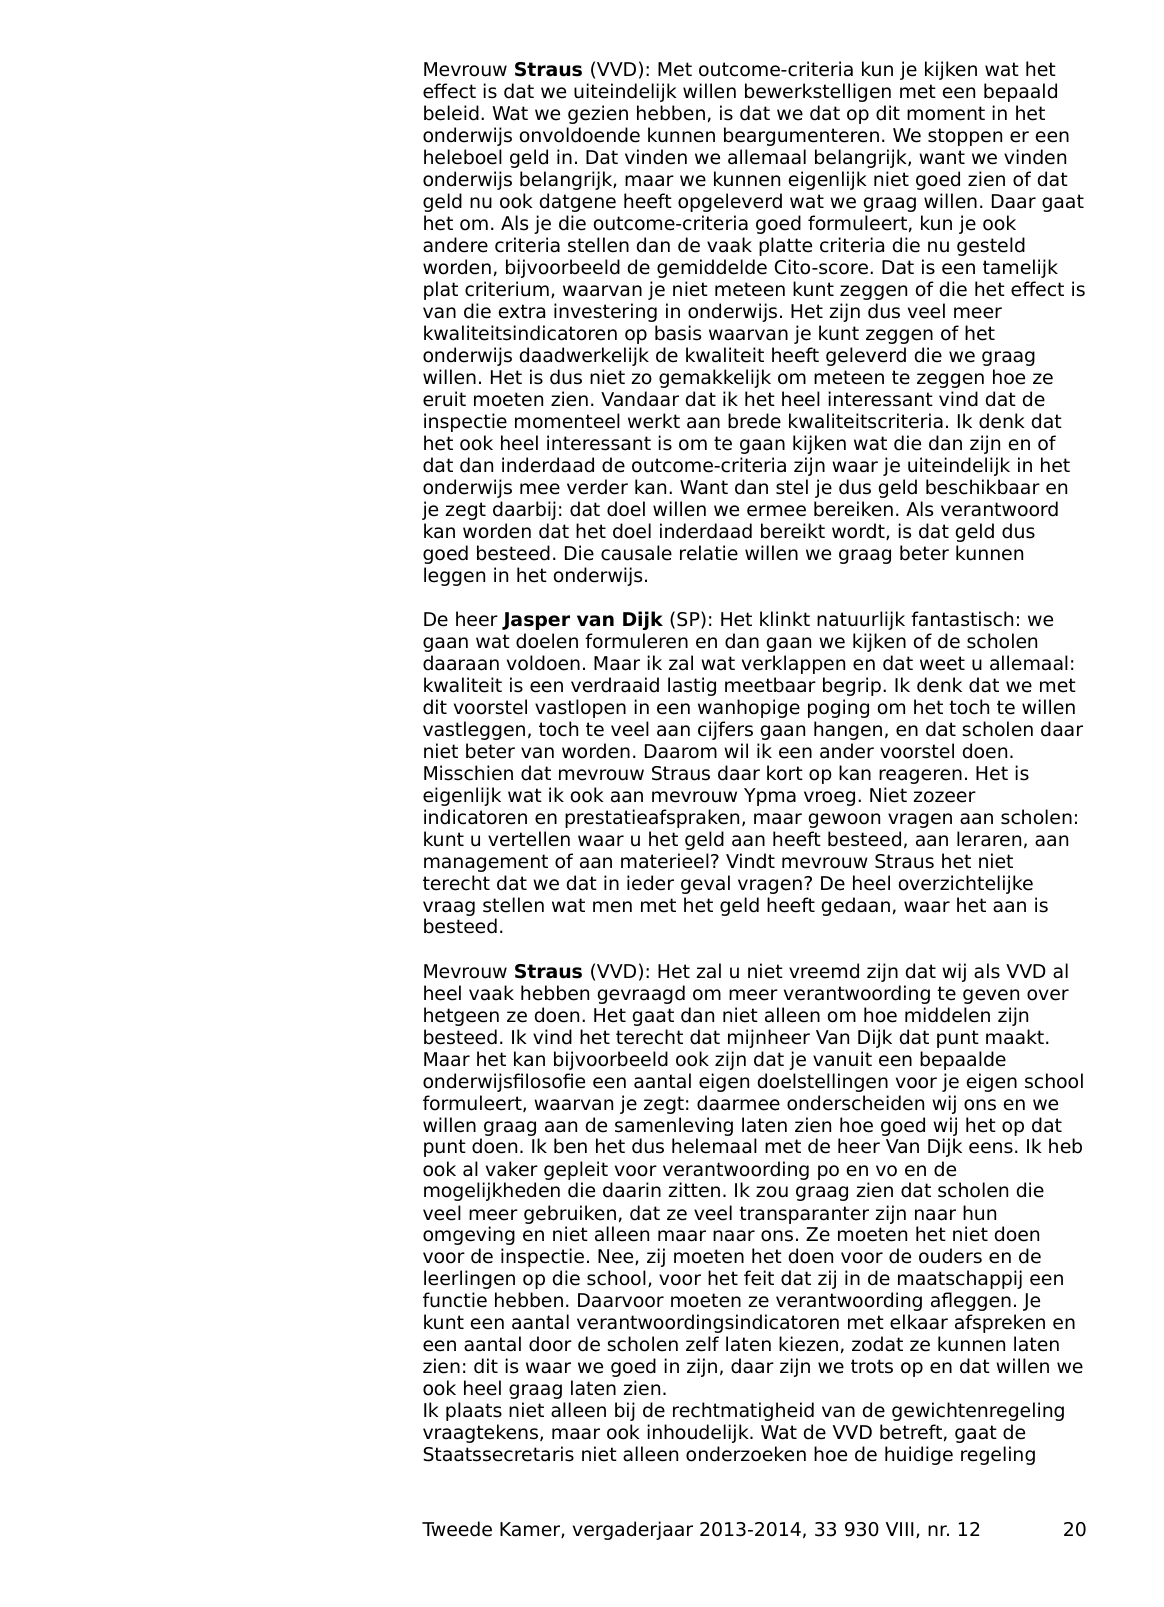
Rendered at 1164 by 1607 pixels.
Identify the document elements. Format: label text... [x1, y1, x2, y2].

text Mevrouw Straus (VVD): Met outcome-criteria kun je kijken wat het effect is dat we uiteindelijk willen bewerkstelligen met een bepaald beleid. Wat we gezien hebben, is dat we dat op dit moment in het onderwijs onvoldoende kunnen beargumenteren. We stoppen er een heleboel geld in. Dat vinden we allemaal belangrijk, want we vinden onderwijs belangrijk, maar we kunnen eigenlijk niet goed zien of dat geld nu ook datgene heeft opgeleverd wat we graag willen. Daar gaat het om. Als je die outcome-criteria goed formuleert, kun je ook andere criteria stellen dan de vaak platte criteria die nu gesteld worden, bijvoorbeeld de gemiddelde Cito-score. Dat is een tamelijk plat criterium, waarvan je niet meteen kunt zeggen of die het effect is van die extra investering in onderwijs. Het zijn dus veel meer kwaliteitsindicatoren op basis waarvan je kunt zeggen of het onderwijs daadwerkelijk de kwaliteit heeft geleverd die we graag willen. Het is dus niet zo gemakkelijk om meteen te zeggen hoe ze eruit moeten zien. Vandaar dat ik het heel interessant vind dat de inspectie momenteel werkt aan brede kwaliteitscriteria. Ik denk dat het ook heel interessant is om te gaan kijken wat die dan zijn en of dat dan inderdaad de outcome-criteria zijn waar je uiteindelijk in het onderwijs mee verder kan. Want dan stel je dus geld beschikbaar en je zegt daarbij: dat doel willen we ermee bereiken. Als verantwoord kan worden dat het doel inderdaad bereikt wordt, is dat geld dus goed besteed. Die causale relatie willen we graag beter kunnen leggen in het onderwijs. [422, 59, 1087, 587]
text Mevrouw Straus (VVD): Het zal u niet vreemd zijn dat wij als VVD al heel vaak hebben gevraagd om meer verantwoording te geven over hetgeen ze doen. Het gaat dan niet alleen om hoe middelen zijn besteed. Ik vind het terecht dat mijnheer Van Dijk dat punt maakt. Maar het kan bijvoorbeeld ook zijn dat je vanuit een bepaalde onderwijsfilosofie een aantal eigen doelstellingen voor je eigen school formuleert, waarvan je zegt: daarmee onderscheiden wij ons en we willen graag aan de samenleving laten zien hoe goed wij het op dat punt doen. Ik ben het dus helemaal met de heer Van Dijk eens. Ik heb ook al vaker gepleit voor verantwoording po en vo en de mogelijkheden die daarin zitten. Ik zou graag zien dat scholen die veel meer gebruiken, dat ze veel transparanter zijn naar hun omgeving en niet alleen maar naar ons. Ze moeten het niet doen voor de inspectie. Nee, zij moeten het doen voor de ouders en de leerlingen op die school, voor het feit dat zij in de maatschappij een functie hebben. Daarvoor moeten ze verantwoording afleggen. Je kunt een aantal verantwoordingsindicatoren met elkaar afspreken en een aantal door de scholen zelf laten kiezen, zodat ze kunnen laten zien: dit is waar we goed in zijn, daar zijn we trots op en dat willen we ook heel graag laten zien. [422, 961, 1087, 1400]
text Ik plaats niet alleen bij de rechtmatigheid van de gewichtenregeling vraagtekens, maar ook inhoudelijk. Wat de VVD betreft, gaat de Staatssecretaris niet alleen onderzoeken hoe de huidige regeling [422, 1400, 1087, 1466]
text De heer Jasper van Dijk (SP): Het klinkt natuurlijk fantastisch: we gaan wat doelen formuleren en dan gaan we kijken of de scholen daaraan voldoen. Maar ik zal wat verklappen en dat weet u allemaal: kwaliteit is een verdraaid lastig meetbaar begrip. Ik denk dat we met dit voorstel vastlopen in een wanhopige poging om het toch te willen vastleggen, toch te veel aan cijfers gaan hangen, en dat scholen daar niet beter van worden. Daarom wil ik een ander voorstel doen. Misschien dat mevrouw Straus daar kort op kan reageren. Het is eigenlijk wat ik ook aan mevrouw Ypma vroeg. Niet zozeer indicatoren en prestatieafspraken, maar gewoon vragen aan scholen: kunt u vertellen waar u het geld aan heeft besteed, aan leraren, aan management of aan materieel? Vindt mevrouw Straus het niet terecht dat we dat in ieder geval vragen? De heel overzichtelijke vraag stellen wat men met het geld heeft gedaan, waar het aan is besteed. [422, 609, 1087, 938]
